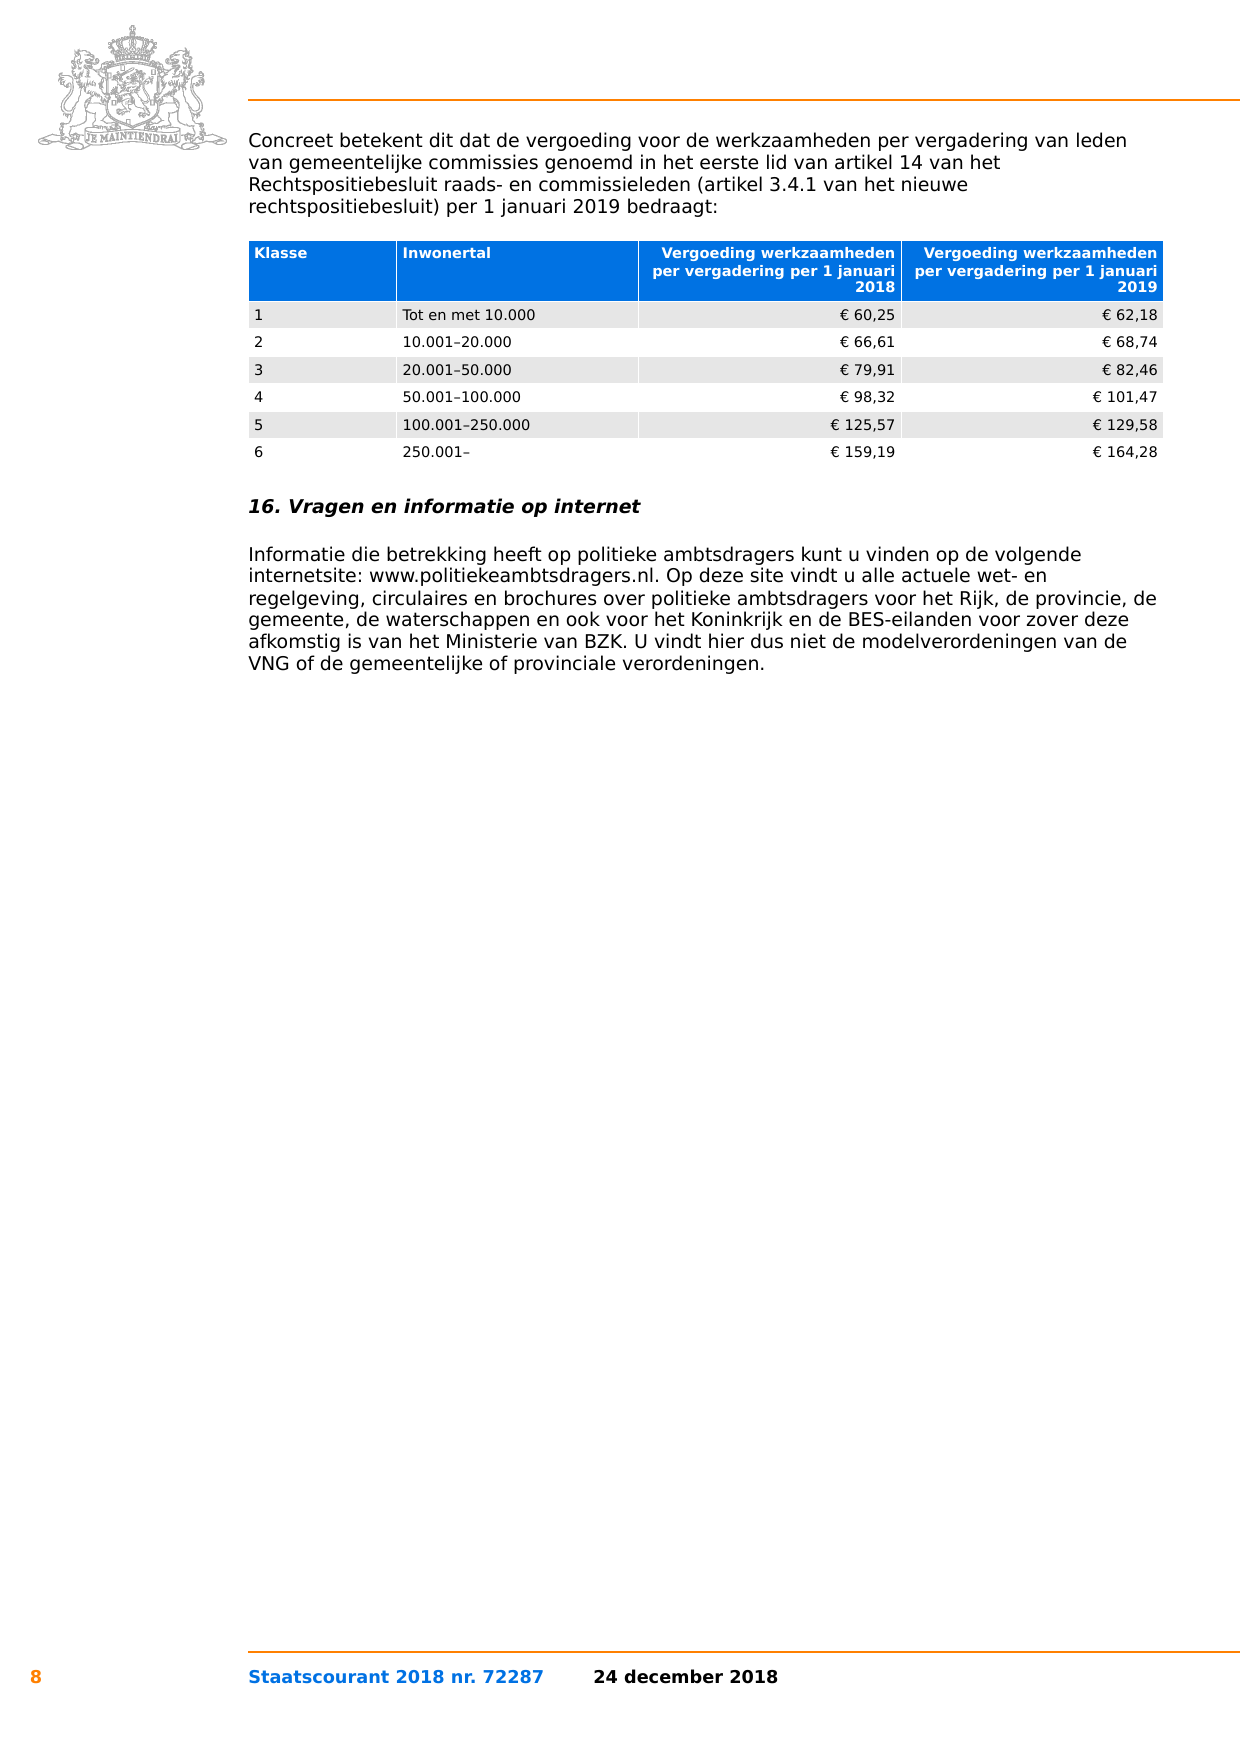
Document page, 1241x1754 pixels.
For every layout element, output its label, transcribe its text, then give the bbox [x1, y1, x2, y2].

table_cell 10.001–20.000 [397, 330, 638, 356]
table_cell 5 [249, 412, 396, 438]
table_cell € 101,47 [902, 384, 1163, 411]
table_cell € 159,19 [639, 439, 901, 465]
picture [38, 25, 227, 150]
table_cell € 79,91 [639, 357, 901, 383]
subtitle 16. Vragen en informatie op internet [248, 496, 1163, 518]
table_cell € 62,18 [902, 302, 1163, 328]
table_cell 3 [249, 357, 396, 383]
table_cell 4 [249, 384, 396, 411]
table_cell € 125,57 [639, 412, 901, 438]
table_cell 2 [249, 330, 396, 356]
table_cell 50.001–100.000 [397, 384, 638, 411]
table_cell 100.001–250.000 [397, 412, 638, 438]
table_cell 20.001–50.000 [397, 357, 638, 383]
table_cell 6 [249, 439, 396, 465]
table_cell € 164,28 [902, 439, 1163, 465]
table_cell 250.001– [397, 439, 638, 465]
table_header Inwonertal [397, 241, 638, 301]
table_cell € 60,25 [639, 302, 901, 328]
table_cell € 98,32 [639, 384, 901, 411]
table_cell Tot en met 10.000 [397, 302, 638, 328]
text Informatie die betrekking heeft op politieke ambtsdragers kunt u vinden op de volgende internetsite: www.politiekeambtsdragers.nl. Op deze site vindt u alle actuele wet- en regelgeving, circulaires en brochures over politieke ambtsdragers voor het Rijk, de provincie, de gemeente, de waterschappen en ook voor het Koninkrijk en de BES-eilanden voor zover deze afkomstig is van het Ministerie van BZK. U vindt hier dus niet de modelverordeningen van de VNG of de gemeentelijke of provinciale verordeningen. [248, 543, 1163, 675]
table_cell € 129,58 [902, 412, 1163, 438]
table_cell € 82,46 [902, 357, 1163, 383]
text Concreet betekent dit dat de vergoeding voor de werkzaamheden per vergadering van leden van gemeentelijke commissies genoemd in het eerste lid van artikel 14 van het Rechtspositiebesluit raads- en commissieleden (artikel 3.4.1 van het nieuwe rechtspositiebesluit) per 1 januari 2019 bedraagt: [248, 130, 1163, 218]
table_cell € 68,74 [902, 330, 1163, 356]
table_cell 1 [249, 302, 396, 328]
table_header Klasse [249, 241, 396, 301]
table_cell € 66,61 [639, 330, 901, 356]
table_header Vergoeding werkzaamheden per vergadering per 1 januari 2019 [902, 241, 1163, 301]
table_header Vergoeding werkzaamheden per vergadering per 1 januari 2018 [639, 241, 901, 301]
